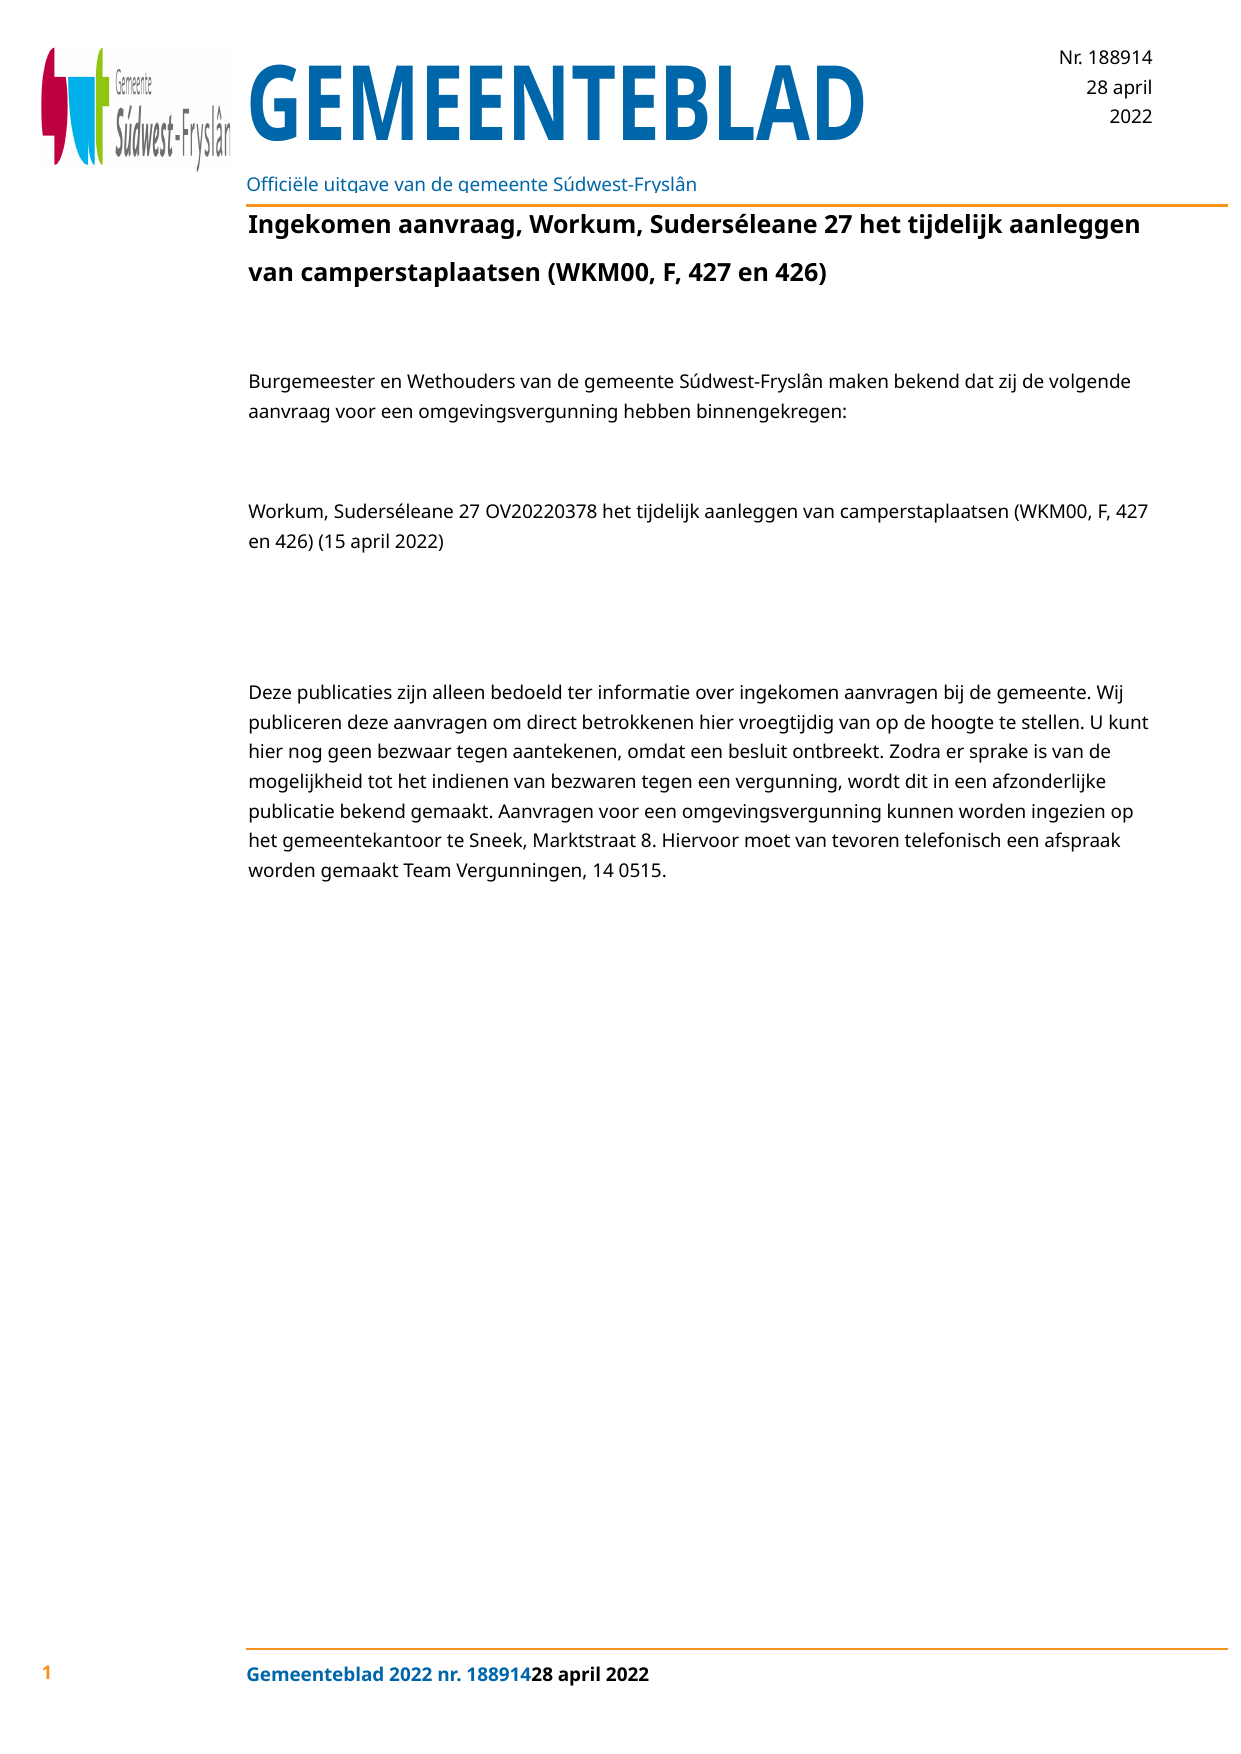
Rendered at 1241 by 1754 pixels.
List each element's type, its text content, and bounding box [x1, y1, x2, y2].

text Ingekomen aanvraag, Workum, Suderséleane 27 het tijdelijk aanleggen van camperstaplaatsen (WKM00, F, 427 en 426) [248, 207, 1152, 288]
text Deze publicaties zijn alleen bedoeld ter informatie over ingekomen aanvragen bij de gemeente. Wij publiceren deze aanvragen om direct betrokkenen hier vroegtijdig van op de hoogte te stellen. U kunt hier nog geen bezwaar tegen aantekenen, omdat een besluit ontbreekt. Zodra er sprake is van de mogelijkheid tot het indienen van bezwaren tegen een vergunning, wordt dit in een afzonderlijke publicatie bekend gemaakt. Aanvragen voor een omgevingsvergunning kunnen worden ingezien op het gemeentekantoor te Sneek, Marktstraat 8. Hiervoor moet van tevoren telefonisch een afspraak worden gemaakt Team Vergunningen, 14 0515. [248, 679, 1152, 883]
picture [41, 47, 231, 172]
text Burgemeester en Wethouders van de gemeente Súdwest-Fryslân maken bekend dat zij de volgende aanvraag voor een omgevingsvergunning hebben binnengekregen: [248, 368, 1152, 424]
text Workum, Suderséleane 27 OV20220378 het tijdelijk aanleggen van camperstaplaatsen (WKM00, F, 427 en 426) (15 april 2022) [248, 499, 1152, 554]
